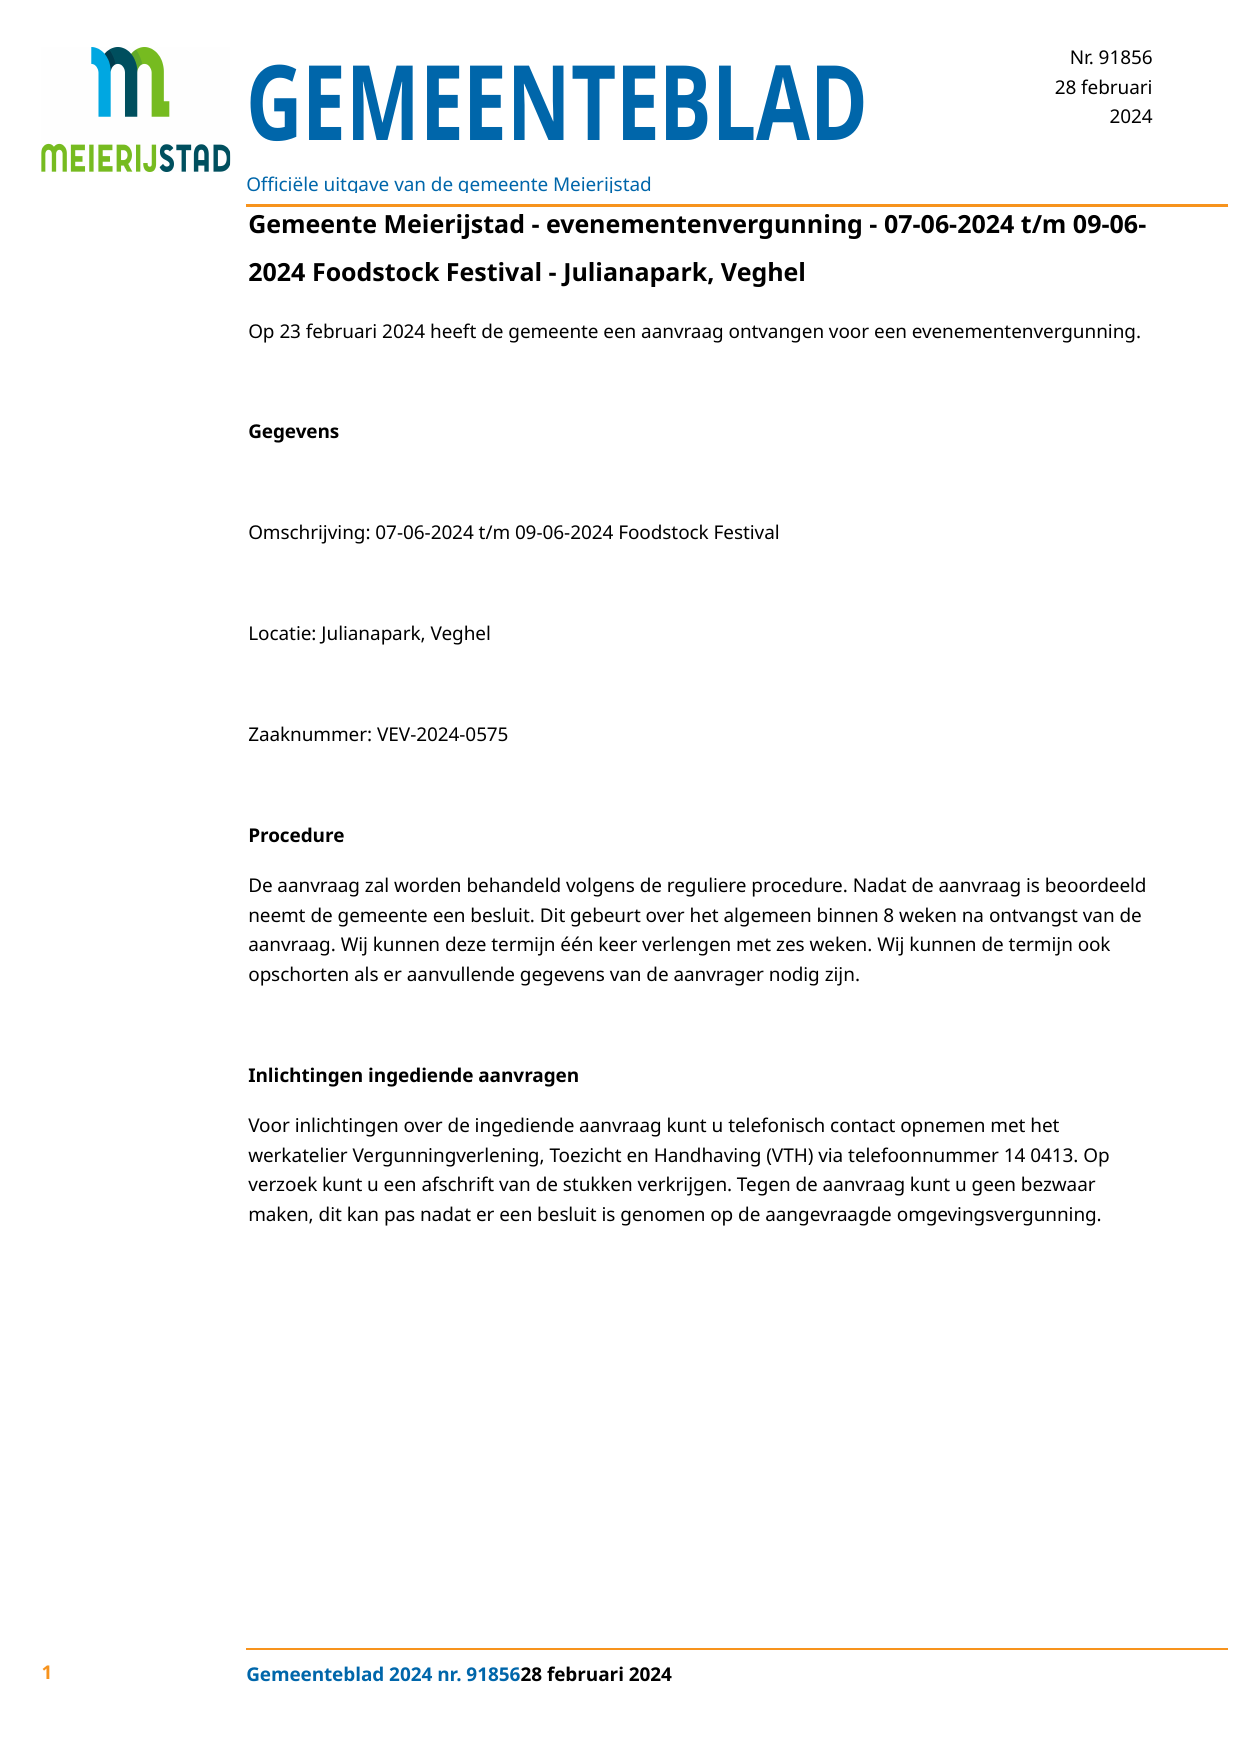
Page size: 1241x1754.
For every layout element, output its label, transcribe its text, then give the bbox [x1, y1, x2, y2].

text Procedure [248, 822, 1152, 848]
text Locatie: Julianapark, Veghel [248, 620, 1152, 646]
text Omschrijving: 07-06-2024 t/m 09-06-2024 Foodstock Festival [248, 519, 1152, 545]
text Op 23 februari 2024 heeft de gemeente een aanvraag ontvangen voor een evenementenvergunning. [248, 318, 1152, 344]
text Gemeente Meierijstad - evenementenvergunning - 07-06-2024 t/m 09-06-2024 Foodstock Festival - Julianapark, Veghel [248, 207, 1152, 288]
picture [41, 47, 231, 172]
text Voor inlichtingen over de ingediende aanvraag kunt u telefonisch contact opnemen met het werkatelier Vergunningverlening, Toezicht en Handhaving (VTH) via telefoonnummer 14 0413. Op verzoek kunt u een afschrift van de stukken verkrijgen. Tegen de aanvraag kunt u geen bezwaar maken, dit kan pas nadat er een besluit is genomen op de aangevraagde omgevingsvergunning. [248, 1112, 1152, 1227]
text Gegevens [248, 419, 1152, 444]
text De aanvraag zal worden behandeld volgens de reguliere procedure. Nadat de aanvraag is beoordeeld neemt de gemeente een besluit. Dit gebeurt over het algemeen binnen 8 weken na ontvangst van de aanvraag. Wij kunnen deze termijn één keer verlengen met zes weken. Wij kunnen de termijn ook opschorten als er aanvullende gegevens van de aanvrager nodig zijn. [248, 872, 1152, 987]
text Zaaknummer: VEV-2024-0575 [248, 721, 1152, 747]
text Inlichtingen ingediende aanvragen [248, 1062, 1152, 1088]
